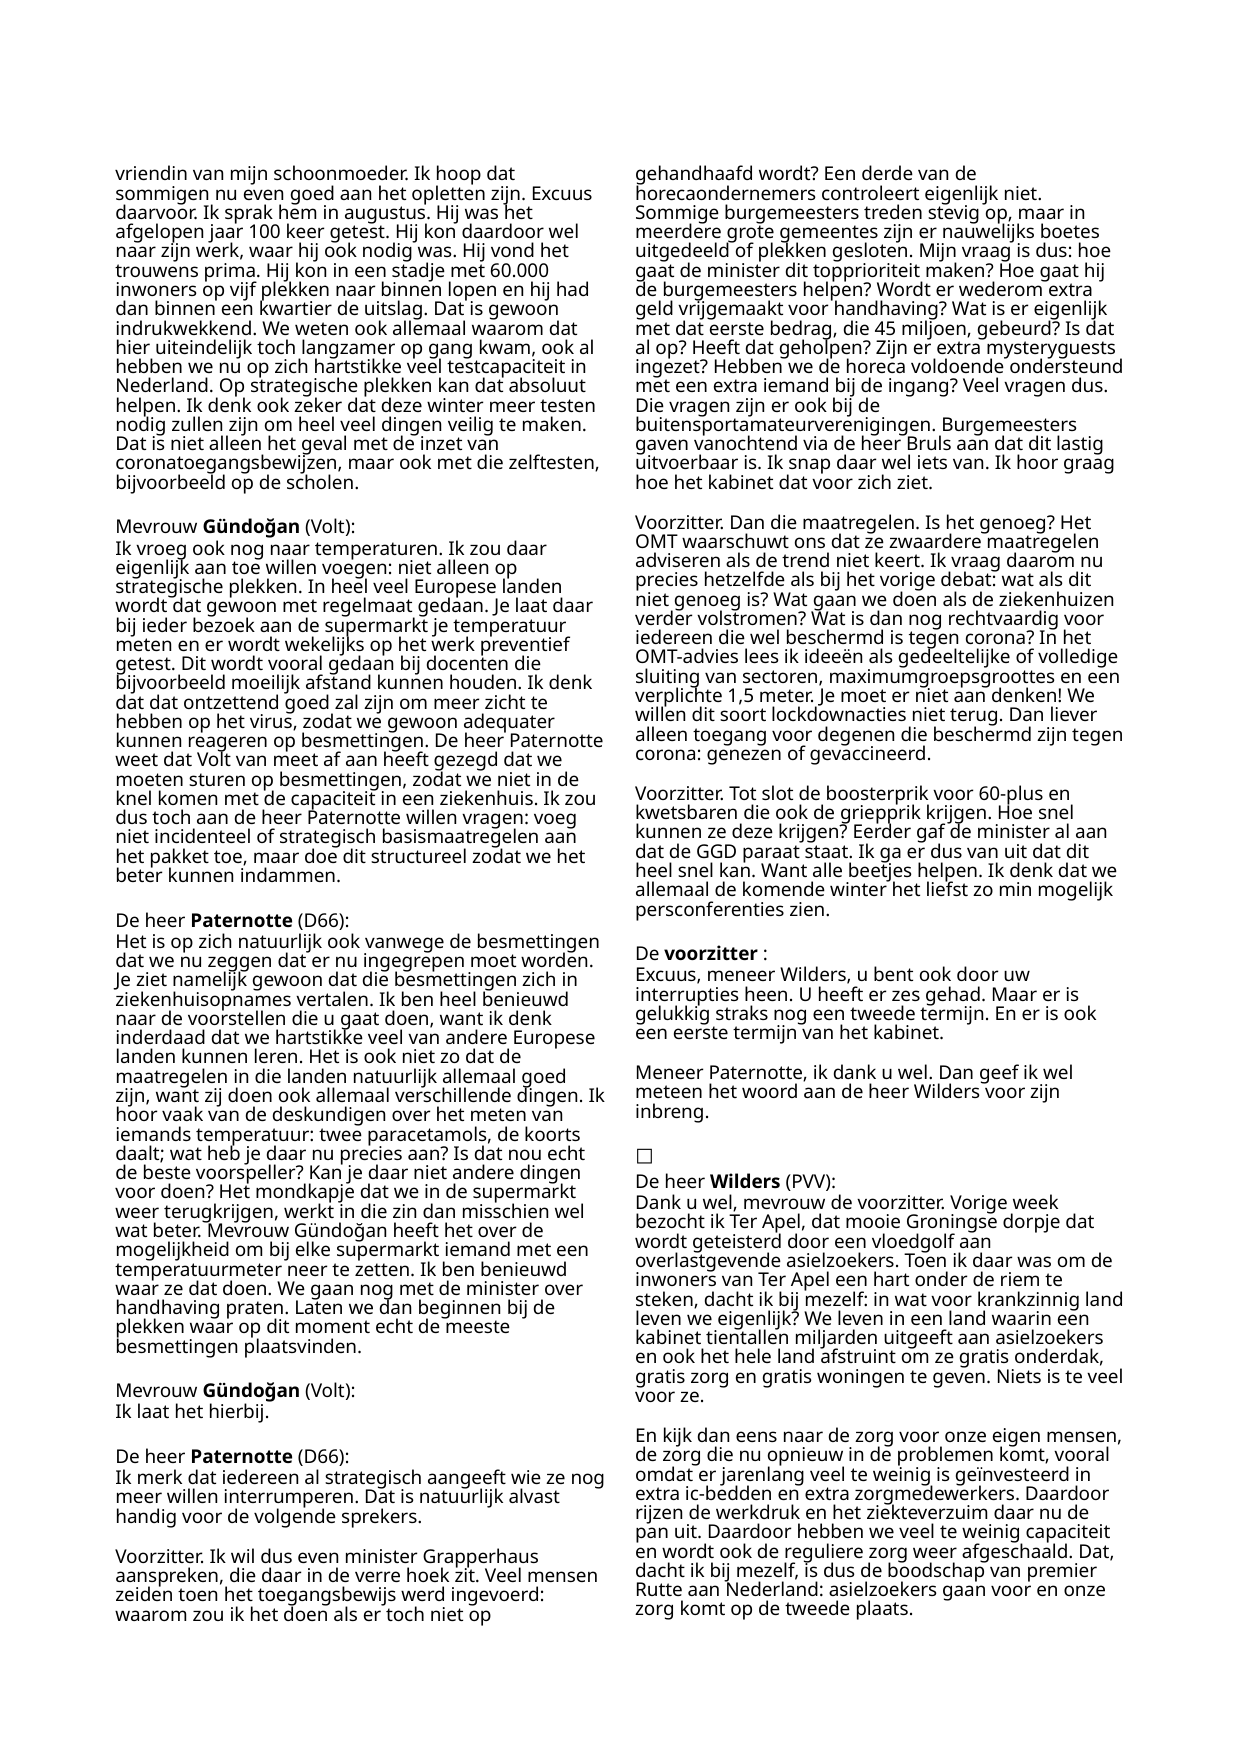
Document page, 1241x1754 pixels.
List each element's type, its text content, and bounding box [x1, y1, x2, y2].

text De heer Paternotte (D66): [115, 1443, 605, 1469]
text Ik laat het hierbij. [115, 1403, 605, 1423]
text Mevrouw Gündoğan (Volt): [115, 514, 605, 539]
text vriendin van mijn schoonmoeder. Ik hoop dat sommigen nu even goed aan het opletten zijn. Excuus daarvoor. Ik sprak hem in augustus. Hij was het afgelopen jaar 100 keer getest. Hij kon daardoor wel naar zijn werk, waar hij ook nodig was. Hij vond het trouwens prima. Hij kon in een stadje met 60.000 inwoners op vijf plekken naar binnen lopen en hij had dan binnen een kwartier de uitslag. Dat is gewoon indrukwekkend. We weten ook allemaal waarom dat hier uiteindelijk toch langzamer op gang kwam, ook al hebben we nu op zich hartstikke veel testcapaciteit in Nederland. Op strategische plekken kan dat absoluut helpen. Ik denk ook zeker dat deze winter meer testen nodig zullen zijn om heel veel dingen veilig te maken. Dat is niet alleen het geval met de inzet van coronatoegangsbewijzen, maar ook met die zelftesten, bijvoorbeeld op de scholen. [115, 165, 605, 493]
text Meneer Paternotte, ik dank u wel. Dan geef ik wel meteen het woord aan de heer Wilders voor zijn inbreng. [635, 1064, 1125, 1122]
text Voorzitter. Tot slot de boosterprik voor 60-plus en kwetsbaren die ook de griepprik krijgen. Hoe snel kunnen ze deze krijgen? Eerder gaf de minister al aan dat de GGD paraat staat. Ik ga er dus van uit dat dit heel snel kan. Want alle beetjes helpen. Ik denk dat we allemaal de komende winter het liefst zo min mogelijk persconferenties zien. [635, 785, 1125, 920]
text En kijk dan eens naar de zorg voor onze eigen mensen, de zorg die nu opnieuw in de problemen komt, vooral omdat er jarenlang veel te weinig is geïnvesteerd in extra ic-bedden en extra zorgmedewerkers. Daardoor rijzen de werkdruk en het ziekteverzuim daar nu de pan uit. Daardoor hebben we veel te weinig capaciteit en wordt ook de reguliere zorg weer afgeschaald. Dat, dacht ik bij mezelf, is dus de boodschap van premier Rutte aan Nederland: asielzoekers gaan voor en onze zorg komt op de tweede plaats. [635, 1427, 1125, 1620]
text De voorzitter : [635, 941, 1125, 966]
text Ik merk dat iedereen al strategisch aangeeft wie ze nog meer willen interrumperen. Dat is natuurlijk alvast handig voor de volgende sprekers. [115, 1469, 605, 1527]
text Dank u wel, mevrouw de voorzitter. Vorige week bezocht ik Ter Apel, dat mooie Groningse dorpje dat wordt geteisterd door een vloedgolf aan overlastgevende asielzoekers. Toen ik daar was om de inwoners van Ter Apel een hart onder de riem te steken, dacht ik bij mezelf: in wat voor krankzinnig land leven we eigenlijk? We leven in een land waarin een kabinet tientallen miljarden uitgeeft aan asielzoekers en ook het hele land afstruint om ze gratis onderdak, gratis zorg en gratis woningen te geven. Niets is te veel voor ze. [635, 1194, 1125, 1406]
text De heer Wilders (PVV): [635, 1168, 1125, 1194]
text Het is op zich natuurlijk ook vanwege de besmettingen dat we nu zeggen dat er nu ingegrepen moet worden. Je ziet namelijk gewoon dat die besmettingen zich in ziekenhuisopnames vertalen. Ik ben heel benieuwd naar de voorstellen die u gaat doen, want ik denk inderdaad dat we hartstikke veel van andere Europese landen kunnen leren. Het is ook niet zo dat de maatregelen in die landen natuurlijk allemaal goed zijn, want zij doen ook allemaal verschillende dingen. Ik hoor vaak van de deskundigen over het meten van iemands temperatuur: twee paracetamols, de koorts daalt; wat heb je daar nu precies aan? Is dat nou echt de beste voorspeller? Kan je daar niet andere dingen voor doen? Het mondkapje dat we in de supermarkt weer terugkrijgen, werkt in die zin dan misschien wel wat beter. Mevrouw Gündoğan heeft het over de mogelijkheid om bij elke supermarkt iemand met een temperatuurmeter neer te zetten. Ik ben benieuwd waar ze dat doen. We gaan nog met de minister over handhaving praten. Laten we dan beginnen bij de plekken waar op dit moment echt de meeste besmettingen plaatsvinden. [115, 933, 605, 1357]
text ⬜ [635, 1143, 1125, 1168]
text Excuus, meneer Wilders, u bent ook door uw interrupties heen. U heeft er zes gehad. Maar er is gelukkig straks nog een tweede termijn. En er is ook een eerste termijn van het kabinet. [635, 966, 1125, 1043]
text Voorzitter. Ik wil dus even minister Grapperhaus aanspreken, die daar in de verre hoek zit. Veel mensen zeiden toen het toegangsbewijs werd ingevoerd: waarom zou ik het doen als er toch niet op [115, 1548, 605, 1625]
text Mevrouw Gündoğan (Volt): [115, 1378, 605, 1403]
text Voorzitter. Dan die maatregelen. Is het genoeg? Het OMT waarschuwt ons dat ze zwaardere maatregelen adviseren als de trend niet keert. Ik vraag daarom nu precies hetzelfde als bij het vorige debat: wat als dit niet genoeg is? Wat gaan we doen als de ziekenhuizen verder volstromen? Wat is dan nog rechtvaardig voor iedereen die wel beschermd is tegen corona? In het OMT-advies lees ik ideeën als gedeeltelijke of volledige sluiting van sectoren, maximumgroepsgroottes en een verplichte 1,5 meter. Je moet er niet aan denken! We willen dit soort lockdownacties niet terug. Dan liever alleen toegang voor degenen die beschermd zijn tegen corona: genezen of gevaccineerd. [635, 514, 1125, 764]
text gehandhaafd wordt? Een derde van de horecaondernemers controleert eigenlijk niet. Sommige burgemeesters treden stevig op, maar in meerdere grote gemeentes zijn er nauwelijks boetes uitgedeeld of plekken gesloten. Mijn vraag is dus: hoe gaat de minister dit topprioriteit maken? Hoe gaat hij de burgemeesters helpen? Wordt er wederom extra geld vrijgemaakt voor handhaving? Wat is er eigenlijk met dat eerste bedrag, die 45 miljoen, gebeurd? Is dat al op? Heeft dat geholpen? Zijn er extra mysteryguests ingezet? Hebben we de horeca voldoende ondersteund met een extra iemand bij de ingang? Veel vragen dus. Die vragen zijn er ook bij de buitensportamateurverenigingen. Burgemeesters gaven vanochtend via de heer Bruls aan dat dit lastig uitvoerbaar is. Ik snap daar wel iets van. Ik hoor graag hoe het kabinet dat voor zich ziet. [635, 165, 1125, 493]
text Ik vroeg ook nog naar temperaturen. Ik zou daar eigenlijk aan toe willen voegen: niet alleen op strategische plekken. In heel veel Europese landen wordt dat gewoon met regelmaat gedaan. Je laat daar bij ieder bezoek aan de supermarkt je temperatuur meten en er wordt wekelijks op het werk preventief getest. Dit wordt vooral gedaan bij docenten die bijvoorbeeld moeilijk afstand kunnen houden. Ik denk dat dat ontzettend goed zal zijn om meer zicht te hebben op het virus, zodat we gewoon adequater kunnen reageren op besmettingen. De heer Paternotte weet dat Volt van meet af aan heeft gezegd dat we moeten sturen op besmettingen, zodat we niet in de knel komen met de capaciteit in een ziekenhuis. Ik zou dus toch aan de heer Paternotte willen vragen: voeg niet incidenteel of strategisch basismaatregelen aan het pakket toe, maar doe dit structureel zodat we het beter kunnen indammen. [115, 539, 605, 886]
text De heer Paternotte (D66): [115, 907, 605, 933]
